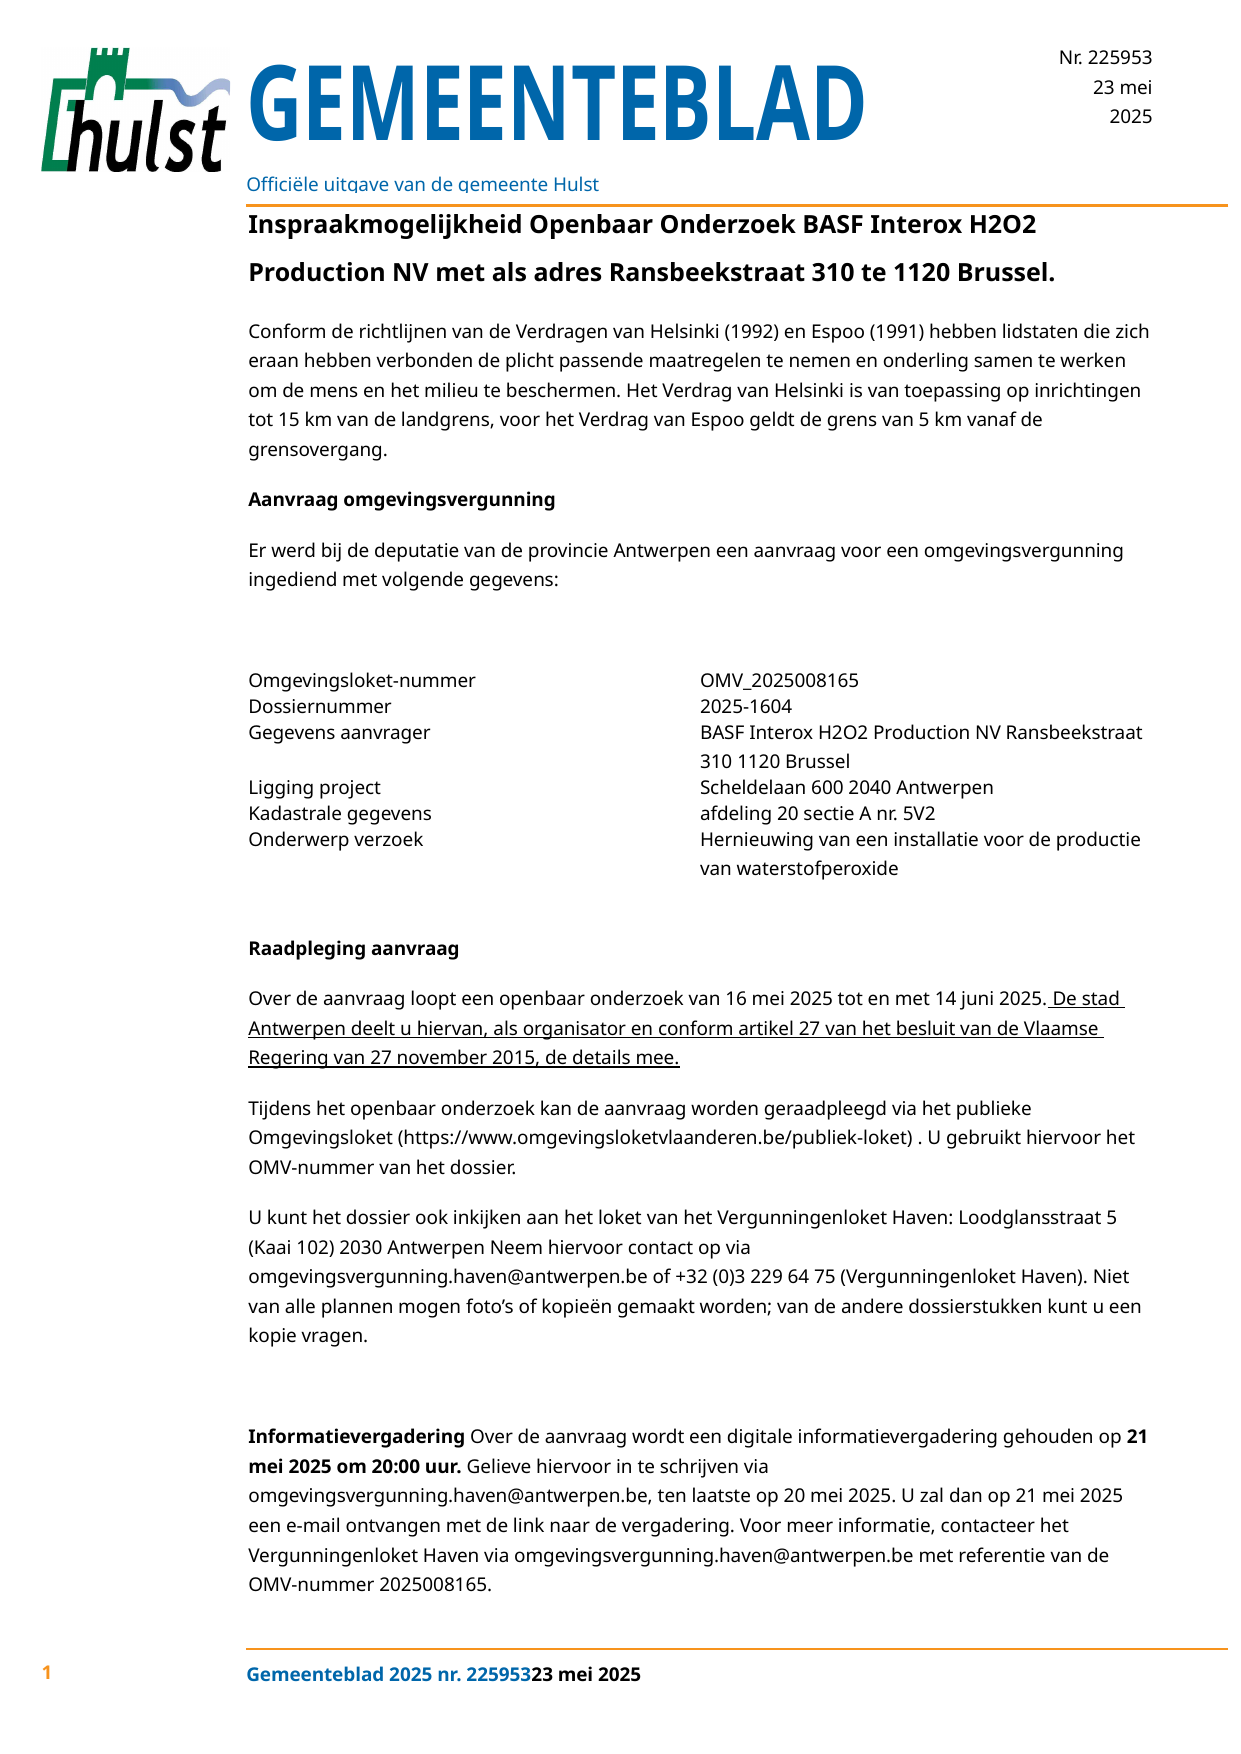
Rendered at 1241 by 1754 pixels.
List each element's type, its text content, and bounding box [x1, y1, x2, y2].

text Conform de richtlijnen van de Verdragen van Helsinki (1992) en Espoo (1991) hebben lidstaten die zich eraan hebben verbonden de plicht passende maatregelen te nemen en onderling samen te werken om de mens en het milieu te beschermen. Het Verdrag van Helsinki is van toepassing op inrichtingen tot 15 km van de landgrens, voor het Verdrag van Espoo geldt de grens van 5 km vanaf de grensovergang. [248, 318, 1152, 462]
table_cell Dossiernummer [248, 693, 700, 719]
text Tijdens het openbaar onderzoek kan de aanvraag worden geraadpleegd via het publieke Omgevingsloket (https://www.omgevingsloketvlaanderen.be/publiek-loket) . U gebruikt hiervoor het OMV-nummer van het dossier. [248, 1095, 1152, 1180]
table_header OMV_2025008165 [700, 668, 1152, 693]
table_cell Kadastrale gegevens [248, 800, 700, 826]
table_cell Gegevens aanvrager [248, 719, 700, 774]
text Raadpleging aanvraag [248, 935, 1152, 961]
table_cell BASF Interox H2O2 Production NV Ransbeekstraat 310 1120 Brussel [700, 719, 1152, 774]
table_header Omgevingsloket-nummer [248, 668, 700, 693]
table_cell 2025-1604 [700, 693, 1152, 719]
table_cell Ligging project [248, 774, 700, 800]
table_cell Onderwerp verzoek [248, 826, 700, 881]
table_cell afdeling 20 sectie A nr. 5V2 [700, 800, 1152, 826]
text U kunt het dossier ook inkijken aan het loket van het Vergunningenloket Haven: Loodglansstraat 5 (Kaai 102) 2030 Antwerpen Neem hiervoor contact op via omgevingsvergunning.haven@antwerpen.be of +32 (0)3 229 64 75 (Vergunningenloket Haven). Niet van alle plannen mogen foto’s of kopieën gemaakt worden; van de andere dossierstukken kunt u een kopie vragen. [248, 1204, 1152, 1348]
text Over de aanvraag loopt een openbaar onderzoek van 16 mei 2025 tot en met 14 juni 2025. De stad Antwerpen deelt u hiervan, als organisator en conform artikel 27 van het besluit van de Vlaamse Regering van 27 november 2015, de details mee. [248, 985, 1152, 1070]
table_cell Scheldelaan 600 2040 Antwerpen [700, 774, 1152, 800]
picture [41, 47, 231, 172]
text Er werd bij de deputatie van de provincie Antwerpen een aanvraag voor een omgevingsvergunning ingediend met volgende gegevens: [248, 537, 1152, 592]
text Inspraakmogelijkheid Openbaar Onderzoek BASF Interox H2O2 Production NV met als adres Ransbeekstraat 310 te 1120 Brussel. [248, 207, 1152, 288]
text Aanvraag omgevingsvergunning [248, 487, 1152, 512]
text Informatievergadering Over de aanvraag wordt een digitale informatievergadering gehouden op 21 mei 2025 om 20:00 uur. Gelieve hiervoor in te schrijven via omgevingsvergunning.haven@antwerpen.be, ten laatste op 20 mei 2025. U zal dan op 21 mei 2025 een e-mail ontvangen met de link naar de vergadering. Voor meer informatie, contacteer het Vergunningenloket Haven via omgevingsvergunning.haven@antwerpen.be met referentie van de OMV-nummer 2025008165. [248, 1423, 1152, 1597]
table_cell Hernieuwing van een installatie voor de productie van waterstofperoxide [700, 826, 1152, 881]
